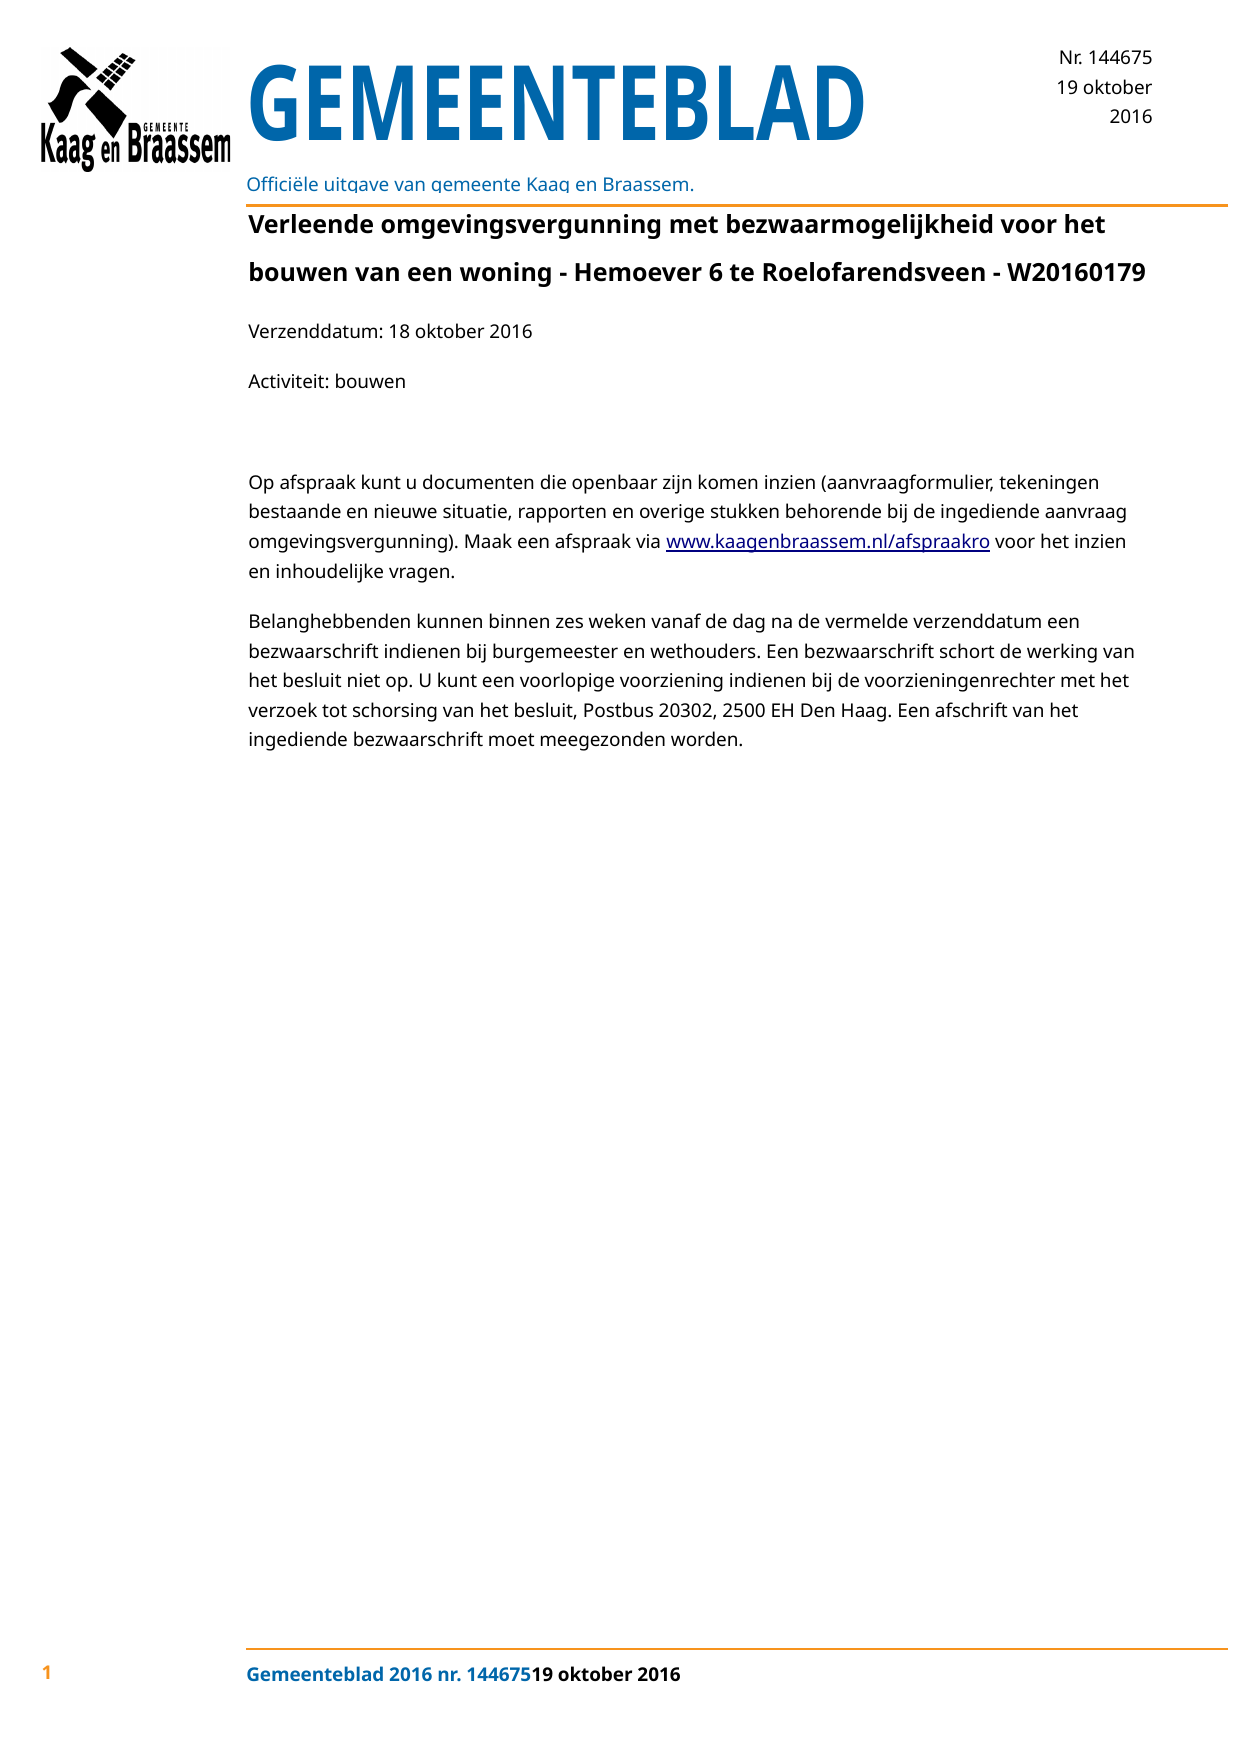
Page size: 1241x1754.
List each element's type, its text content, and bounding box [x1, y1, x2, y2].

text Belanghebbenden kunnen binnen zes weken vanaf de dag na de vermelde verzenddatum een bezwaarschrift indienen bij burgemeester en wethouders. Een bezwaarschrift schort de werking van het besluit niet op. U kunt een voorlopige voorziening indienen bij de voorzieningenrechter met het verzoek tot schorsing van het besluit, Postbus 20302, 2500 EH Den Haag. Een afschrift van het ingediende bezwaarschrift moet meegezonden worden. [248, 608, 1152, 752]
text Op afspraak kunt u documenten die openbaar zijn komen inzien (aanvraagformulier, tekeningen bestaande en nieuwe situatie, rapporten en overige stukken behorende bij de ingediende aanvraag omgevingsvergunning). Maak een afspraak via www.kaagenbraassem.nl/afspraakro voor het inzien en inhoudelijke vragen. [248, 469, 1152, 584]
picture [41, 47, 231, 172]
text Activiteit: bouwen [248, 368, 1152, 394]
text Verzenddatum: 18 oktober 2016 [248, 318, 1152, 344]
text Verleende omgevingsvergunning met bezwaarmogelijkheid voor het bouwen van een woning - Hemoever 6 te Roelofarendsveen - W20160179 [248, 207, 1152, 288]
